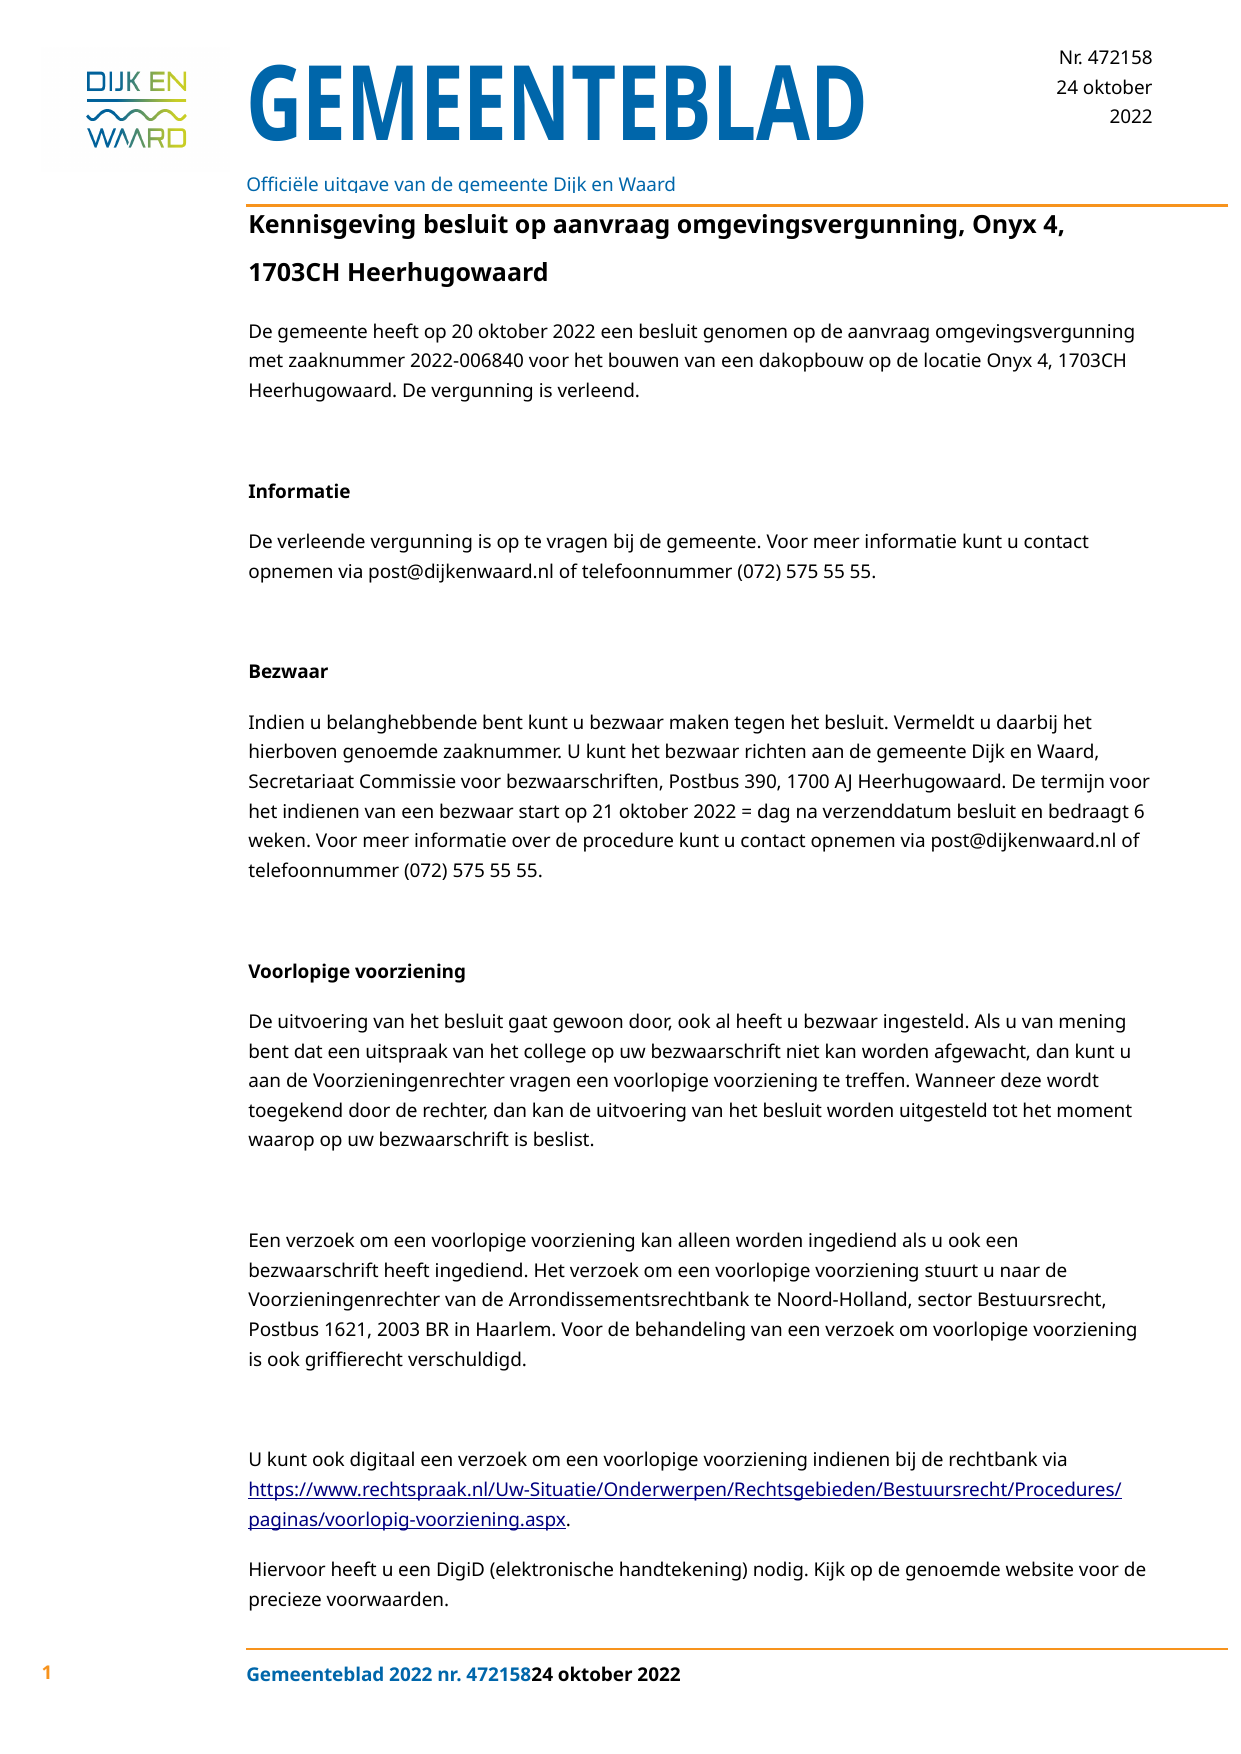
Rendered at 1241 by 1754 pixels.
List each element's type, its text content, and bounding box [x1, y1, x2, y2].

text Indien u belanghebbende bent kunt u bezwaar maken tegen het besluit. Vermeldt u daarbij het hierboven genoemde zaaknummer. U kunt het bezwaar richten aan de gemeente Dijk en Waard, Secretariaat Commissie voor bezwaarschriften, Postbus 390, 1700 AJ Heerhugowaard. De termijn voor het indienen van een bezwaar start op 21 oktober 2022 = dag na verzenddatum besluit en bedraagt 6 weken. Voor meer informatie over de procedure kunt u contact opnemen via post@dijkenwaard.nl of telefoonnummer (072) 575 55 55. [248, 709, 1152, 883]
text De gemeente heeft op 20 oktober 2022 een besluit genomen op de aanvraag omgevingsvergunning met zaaknummer 2022-006840 voor het bouwen van een dakopbouw op de locatie Onyx 4, 1703CH Heerhugowaard. De vergunning is verleend. [248, 318, 1152, 403]
text U kunt ook digitaal een verzoek om een voorlopige voorziening indienen bij de rechtbank via https://www.rechtspraak.nl/Uw-Situatie/Onderwerpen/Rechtsgebieden/Bestuursrecht/Procedures/paginas/voorlopig-voorziening.aspx. [248, 1447, 1152, 1532]
text Voorlopige voorziening [248, 958, 1152, 984]
text Hiervoor heeft u een DigiD (elektronische handtekening) nodig. Kijk op de genoemde website voor de precieze voorwaarden. [248, 1556, 1152, 1612]
text De uitvoering van het besluit gaat gewoon door, ook al heeft u bezwaar ingesteld. Als u van mening bent dat een uitspraak van het college op uw bezwaarschrift niet kan worden afgewacht, dan kunt u aan de Voorzieningenrechter vragen een voorlopige voorziening te treffen. Wanneer deze wordt toegekend door de rechter, dan kan de uitvoering van het besluit worden uitgesteld tot het moment waarop op uw bezwaarschrift is beslist. [248, 1008, 1152, 1152]
picture [41, 47, 231, 172]
text Een verzoek om een voorlopige voorziening kan alleen worden ingediend als u ook een bezwaarschrift heeft ingediend. Het verzoek om een voorlopige voorziening stuurt u naar de Voorzieningenrechter van de Arrondissementsrechtbank te Noord-Holland, sector Bestuursrecht, Postbus 1621, 2003 BR in Haarlem. Voor de behandeling van een verzoek om voorlopige voorziening is ook griffierecht verschuldigd. [248, 1227, 1152, 1372]
text De verleende vergunning is op te vragen bij de gemeente. Voor meer informatie kunt u contact opnemen via post@dijkenwaard.nl of telefoonnummer (072) 575 55 55. [248, 528, 1152, 584]
text Informatie [248, 478, 1152, 504]
text Kennisgeving besluit op aanvraag omgevingsvergunning, Onyx 4, 1703CH Heerhugowaard [248, 207, 1152, 288]
text Bezwaar [248, 659, 1152, 684]
